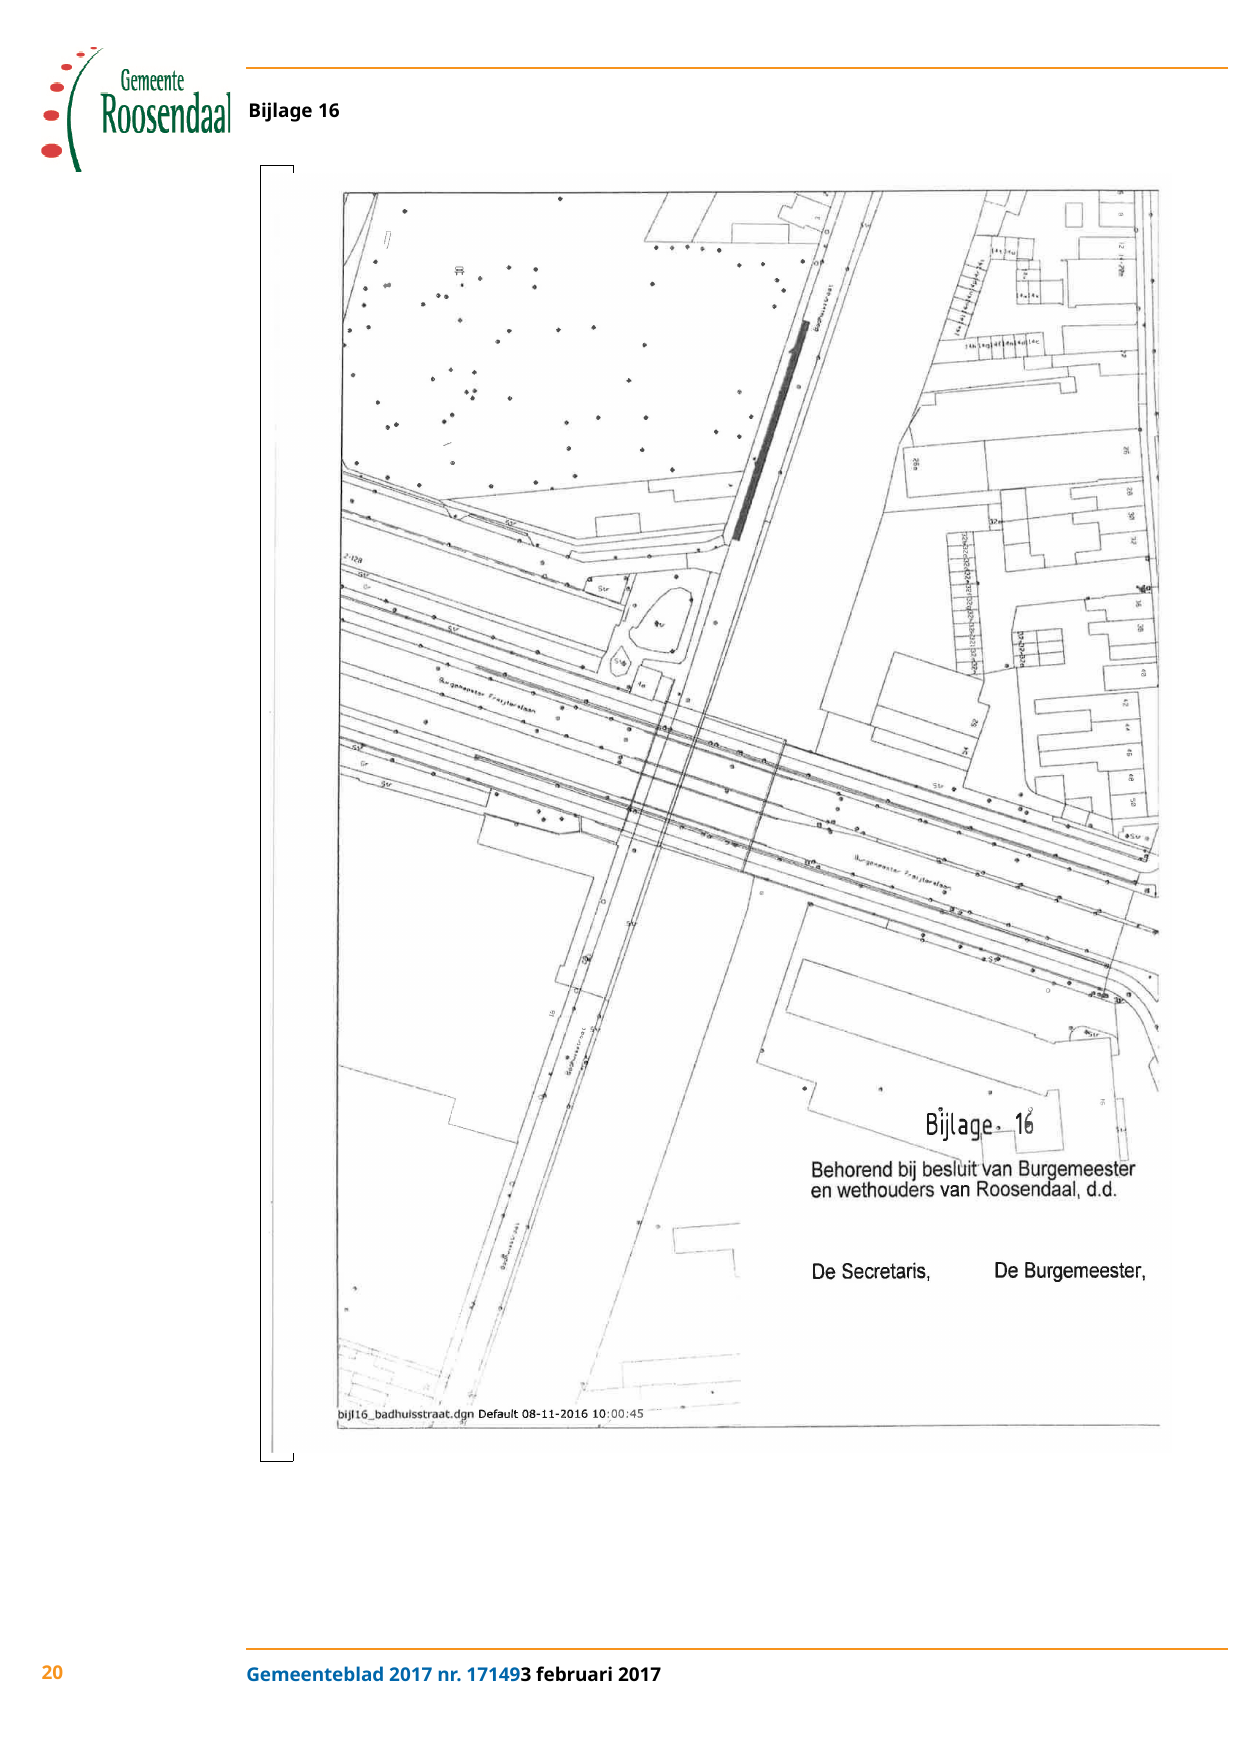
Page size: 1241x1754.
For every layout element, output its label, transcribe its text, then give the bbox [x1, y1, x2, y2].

picture [268, 173, 1173, 1453]
text Bijlage 16 [248, 95, 1152, 123]
picture [41, 47, 231, 172]
